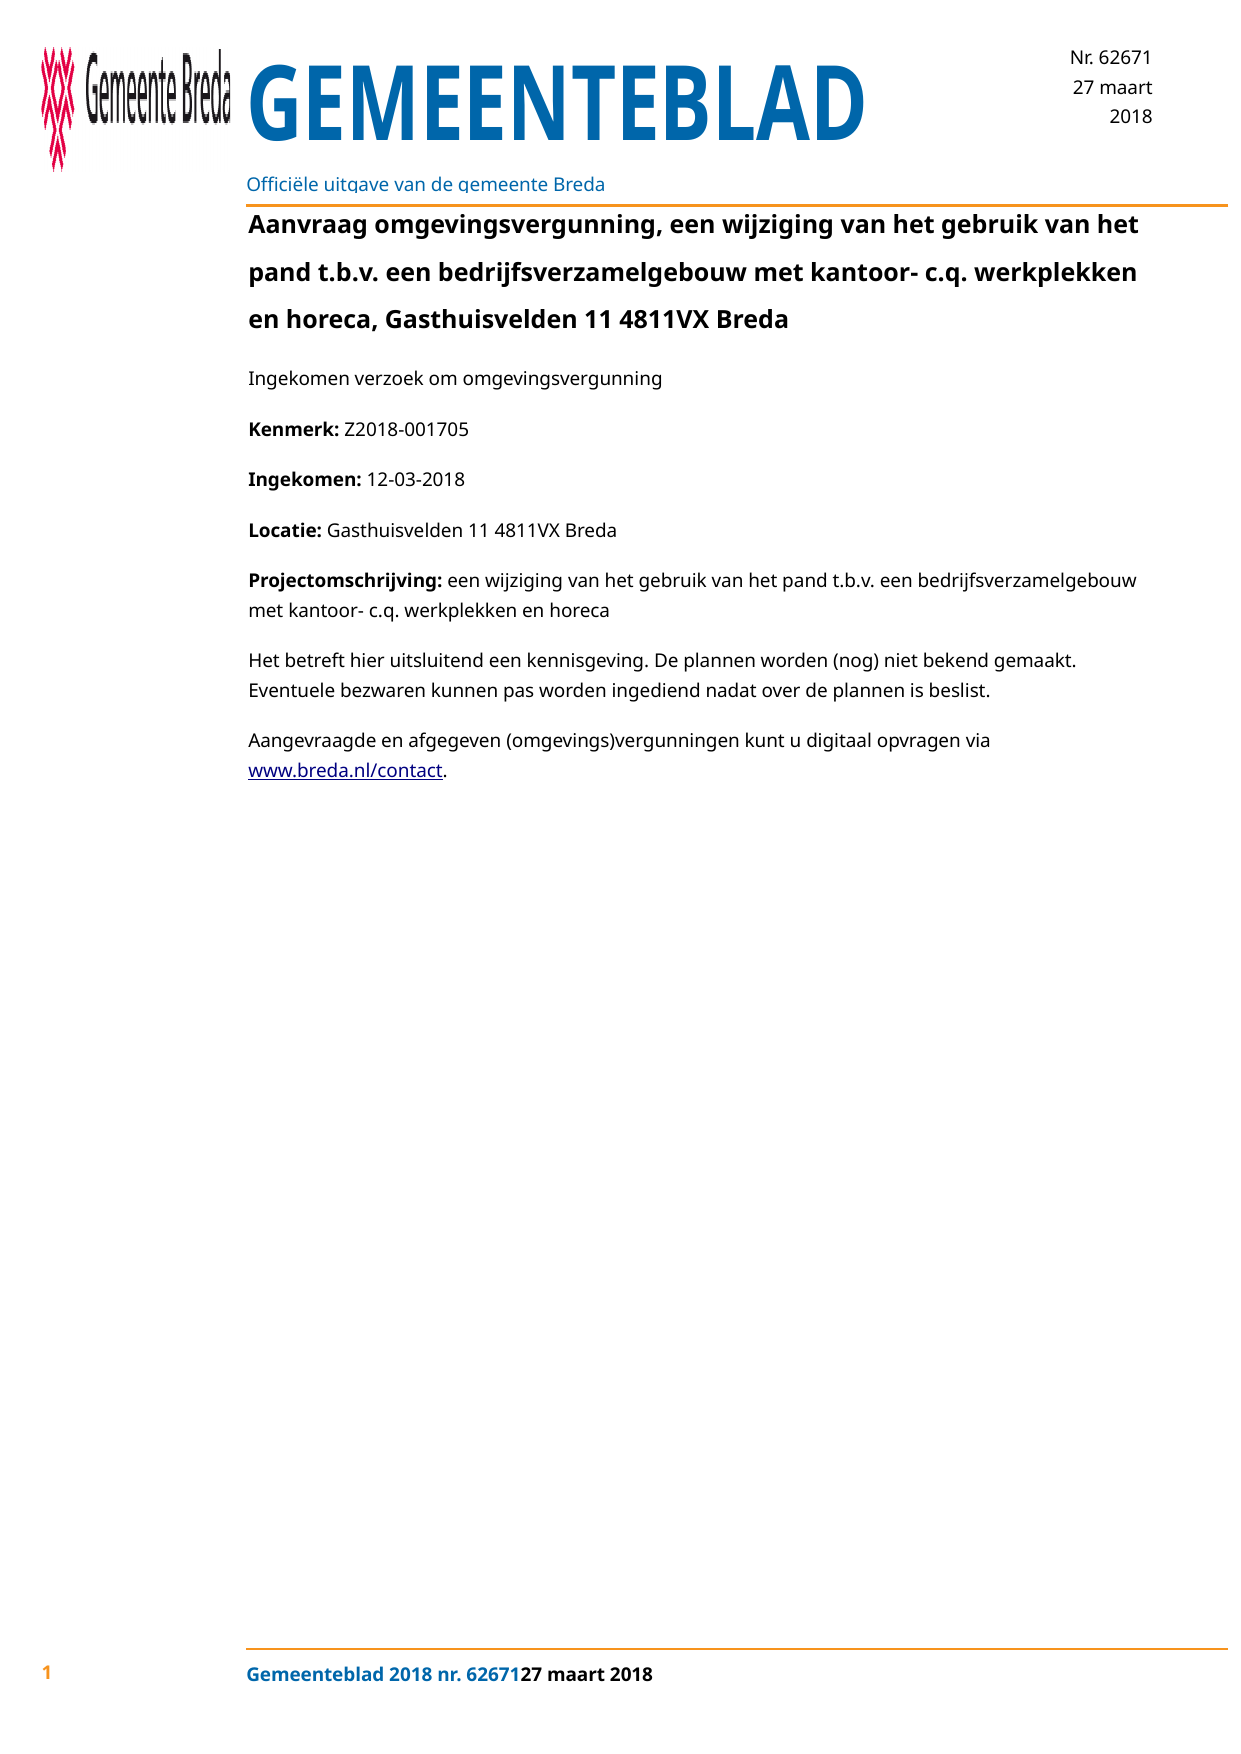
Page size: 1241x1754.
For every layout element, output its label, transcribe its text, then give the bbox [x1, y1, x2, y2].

text Locatie: Gasthuisvelden 11 4811VX Breda [248, 517, 1152, 542]
picture [41, 47, 231, 172]
text Kenmerk: Z2018-001705 [248, 416, 1152, 442]
text Ingekomen verzoek om omgevingsvergunning [248, 366, 1152, 391]
text Ingekomen: 12-03-2018 [248, 466, 1152, 492]
text Projectomschrijving: een wijziging van het gebruik van het pand t.b.v. een bedrijfsverzamelgebouw met kantoor- c.q. werkplekken en horeca [248, 567, 1152, 622]
text Aanvraag omgevingsvergunning, een wijziging van het gebruik van het pand t.b.v. een bedrijfsverzamelgebouw met kantoor- c.q. werkplekken en horeca, Gasthuisvelden 11 4811VX Breda [248, 207, 1152, 336]
text Het betreft hier uitsluitend een kennisgeving. De plannen worden (nog) niet bekend gemaakt. Eventuele bezwaren kunnen pas worden ingediend nadat over de plannen is beslist. [248, 647, 1152, 702]
text Aangevraagde en afgegeven (omgevings)vergunningen kunt u digitaal opvragen via www.breda.nl/contact. [248, 727, 1152, 782]
